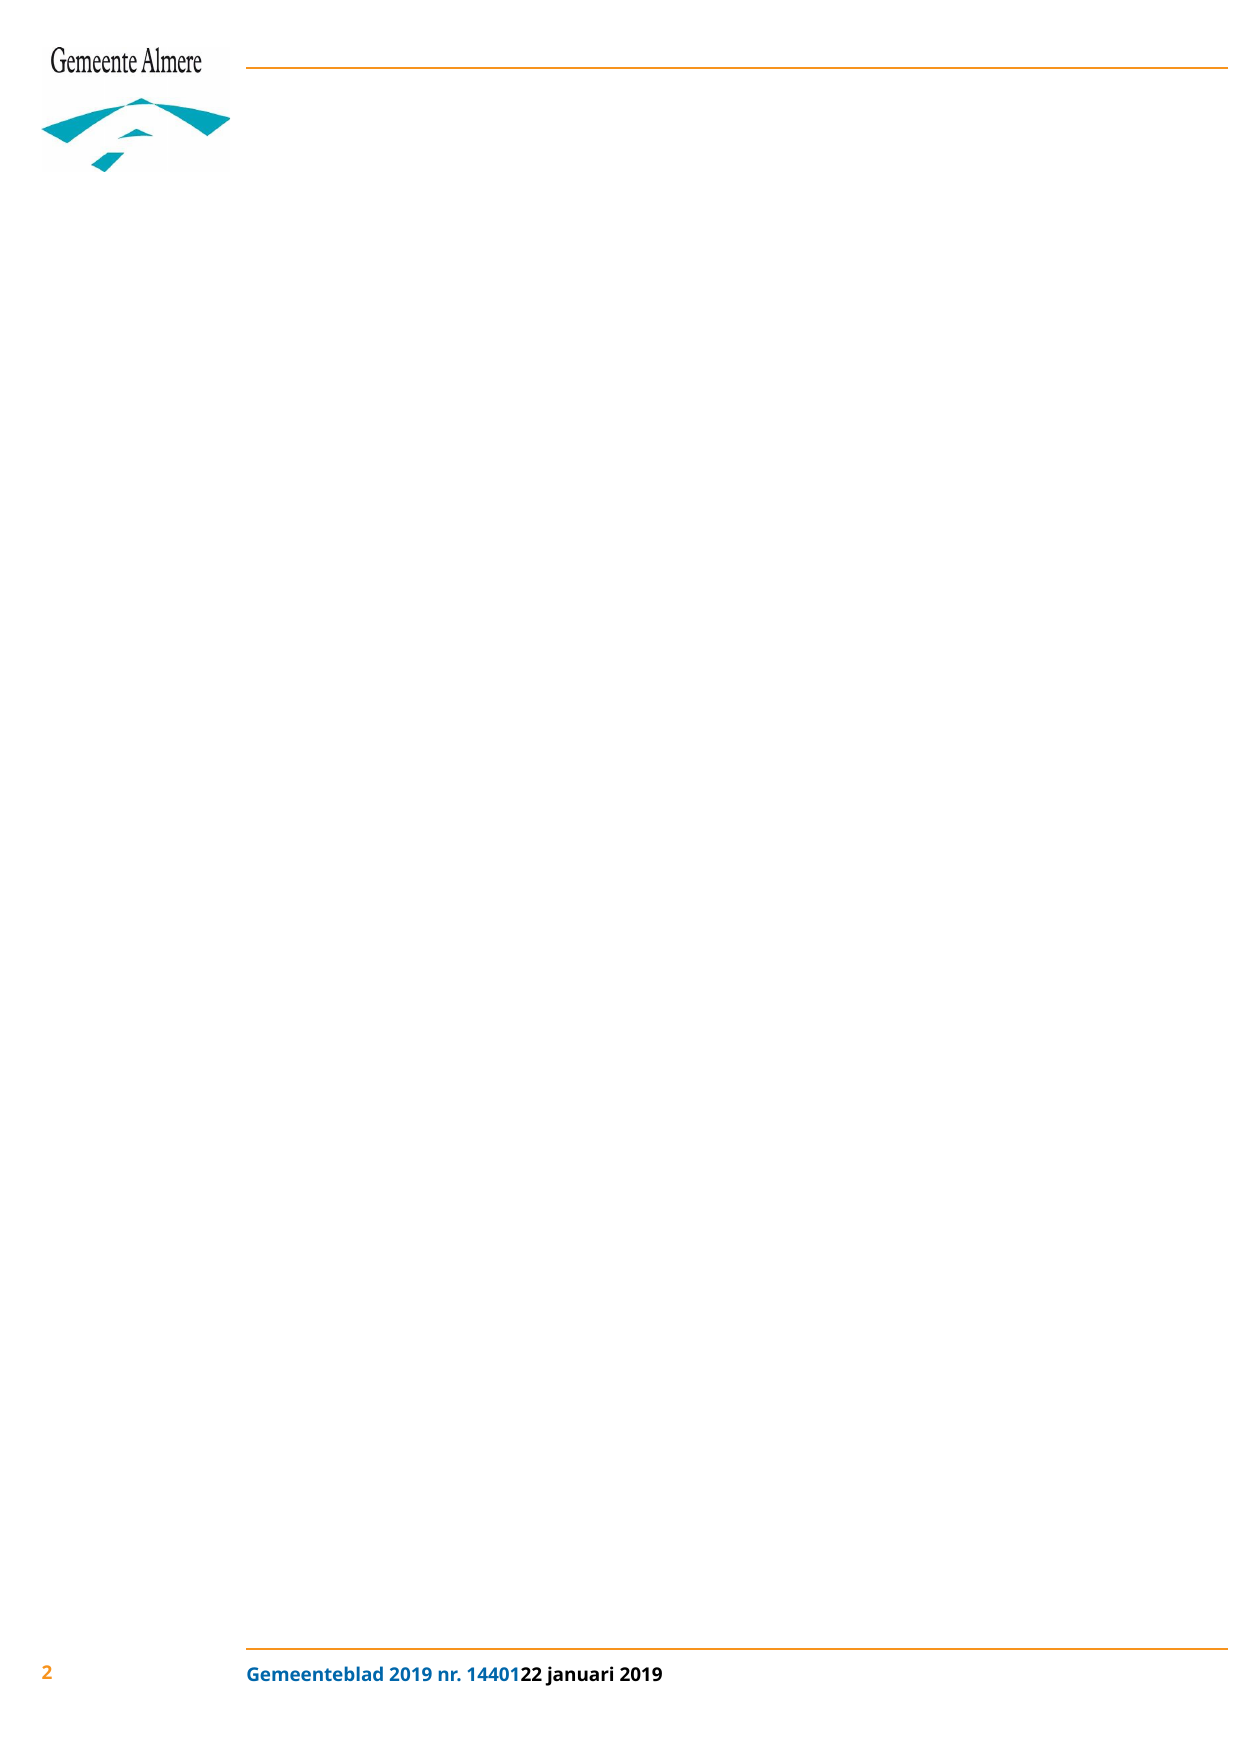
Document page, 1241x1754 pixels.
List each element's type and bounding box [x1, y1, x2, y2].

picture [41, 47, 231, 172]
